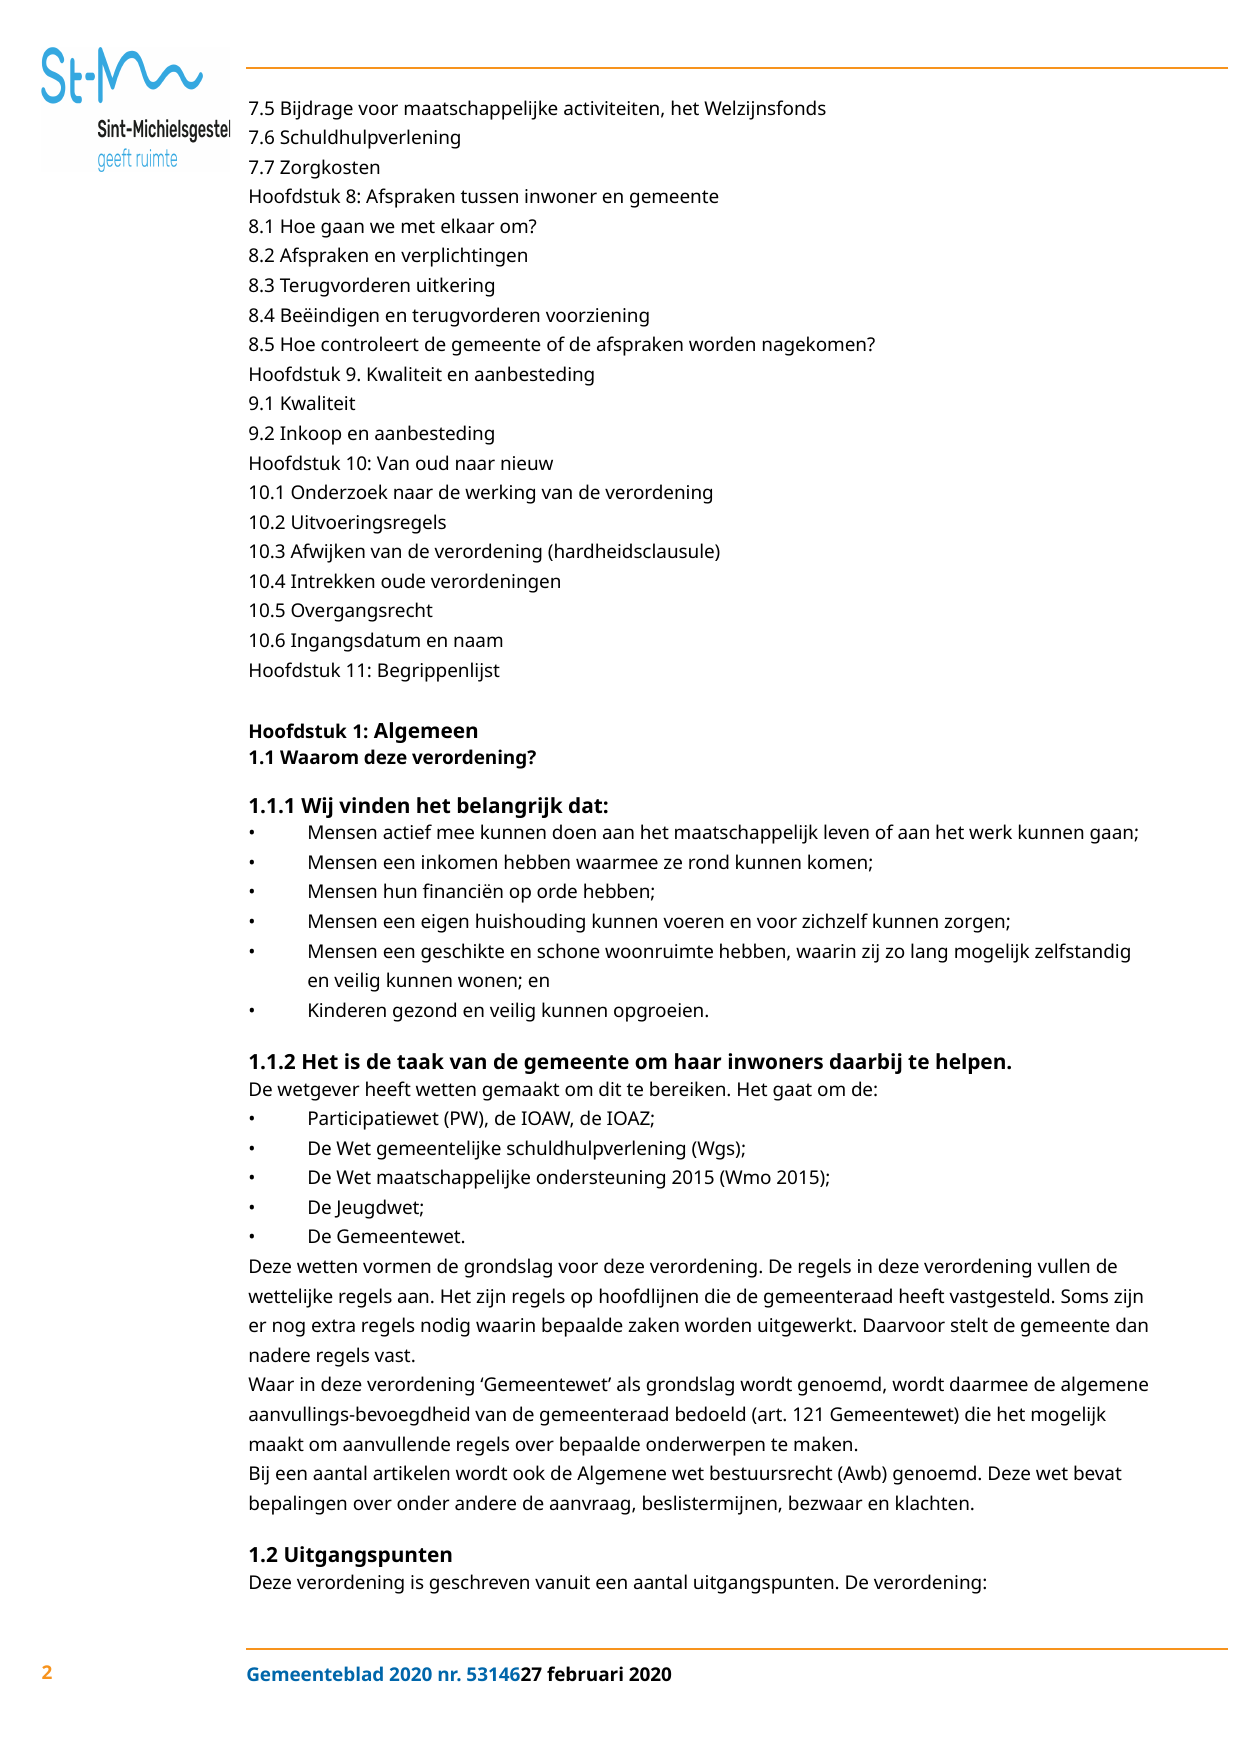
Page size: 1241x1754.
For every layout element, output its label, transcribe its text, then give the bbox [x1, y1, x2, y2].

picture [41, 47, 231, 172]
list De Jeugdwet; [248, 1194, 1152, 1220]
text 7.6 Schuldhulpverlening [248, 124, 1152, 150]
text 8.2 Afspraken en verplichtingen [248, 243, 1152, 268]
list Participatiewet (PW), de IOAW, de IOAZ; [248, 1105, 1152, 1131]
text Bij een aantal artikelen wordt ook de Algemene wet bestuursrecht (Awb) genoemd. Deze wet bevat bepalingen over onder andere de aanvraag, beslistermijnen, bezwaar en klachten. [248, 1460, 1152, 1516]
text De wetgever heeft wetten gemaakt om dit te bereiken. Het gaat om de: [248, 1076, 1152, 1102]
text 10.5 Overgangsrecht [248, 598, 1152, 623]
text 10.2 Uitvoeringsregels [248, 509, 1152, 535]
text Hoofdstuk 9. Kwaliteit en aanbesteding [248, 361, 1152, 387]
list Kinderen gezond en veilig kunnen opgroeien. [248, 997, 1152, 1023]
text 8.5 Hoe controleert de gemeente of de afspraken worden nagekomen? [248, 331, 1152, 357]
text Hoofdstuk 10: Van oud naar nieuw [248, 450, 1152, 476]
text 8.3 Terugvorderen uitkering [248, 272, 1152, 298]
text 10.4 Intrekken oude verordeningen [248, 568, 1152, 594]
text 10.6 Ingangsdatum en naam [248, 627, 1152, 653]
text Hoofdstuk 1: Algemeen [248, 716, 1152, 744]
text Hoofdstuk 8: Afspraken tussen inwoner en gemeente [248, 183, 1152, 209]
text 1.1.1 Wij vinden het belangrijk dat: [248, 791, 1152, 819]
text 1.1 Waarom deze verordening? [248, 744, 1152, 770]
list Mensen hun financiën op orde hebben; [248, 879, 1152, 904]
text 10.1 Onderzoek naar de werking van de verordening [248, 479, 1152, 505]
list De Gemeentewet. [248, 1224, 1152, 1249]
text Deze wetten vormen de grondslag voor deze verordening. De regels in deze verordening vullen de wettelijke regels aan. Het zijn regels op hoofdlijnen die de gemeenteraad heeft vastgesteld. Soms zijn er nog extra regels nodig waarin bepaalde zaken worden uitgewerkt. Daarvoor stelt de gemeente dan nadere regels vast. [248, 1253, 1152, 1368]
text 9.1 Kwaliteit [248, 391, 1152, 416]
text 7.7 Zorgkosten [248, 154, 1152, 180]
text 8.1 Hoe gaan we met elkaar om? [248, 213, 1152, 239]
text Waar in deze verordening ‘Gemeentewet’ als grondslag wordt genoemd, wordt daarmee de algemene aanvullings-bevoegdheid van de gemeenteraad bedoeld (art. 121 Gemeentewet) die het mogelijk maakt om aanvullende regels over bepaalde onderwerpen te maken. [248, 1372, 1152, 1457]
list Mensen actief mee kunnen doen aan het maatschappelijk leven of aan het werk kunnen gaan; [248, 819, 1152, 845]
list De Wet maatschappelijke ondersteuning 2015 (Wmo 2015); [248, 1164, 1152, 1190]
text Hoofdstuk 11: Begrippenlijst [248, 657, 1152, 683]
text 1.2 Uitgangspunten [248, 1540, 1152, 1569]
text 9.2 Inkoop en aanbesteding [248, 420, 1152, 446]
text 8.4 Beëindigen en terugvorderen voorziening [248, 302, 1152, 328]
list Mensen een geschikte en schone woonruimte hebben, waarin zij zo lang mogelijk zelfstandig en veilig kunnen wonen; en [248, 938, 1152, 993]
list Mensen een inkomen hebben waarmee ze rond kunnen komen; [248, 849, 1152, 875]
text 10.3 Afwijken van de verordening (hardheidsclausule) [248, 538, 1152, 564]
text 7.5 Bijdrage voor maatschappelijke activiteiten, het Welzijnsfonds [248, 95, 1152, 121]
list Mensen een eigen huishouding kunnen voeren en voor zichzelf kunnen zorgen; [248, 908, 1152, 934]
text 1.1.2 Het is de taak van de gemeente om haar inwoners daarbij te helpen. [248, 1047, 1152, 1076]
list De Wet gemeentelijke schuldhulpverlening (Wgs); [248, 1135, 1152, 1161]
text Deze verordening is geschreven vanuit een aantal uitgangspunten. De verordening: [248, 1569, 1152, 1594]
